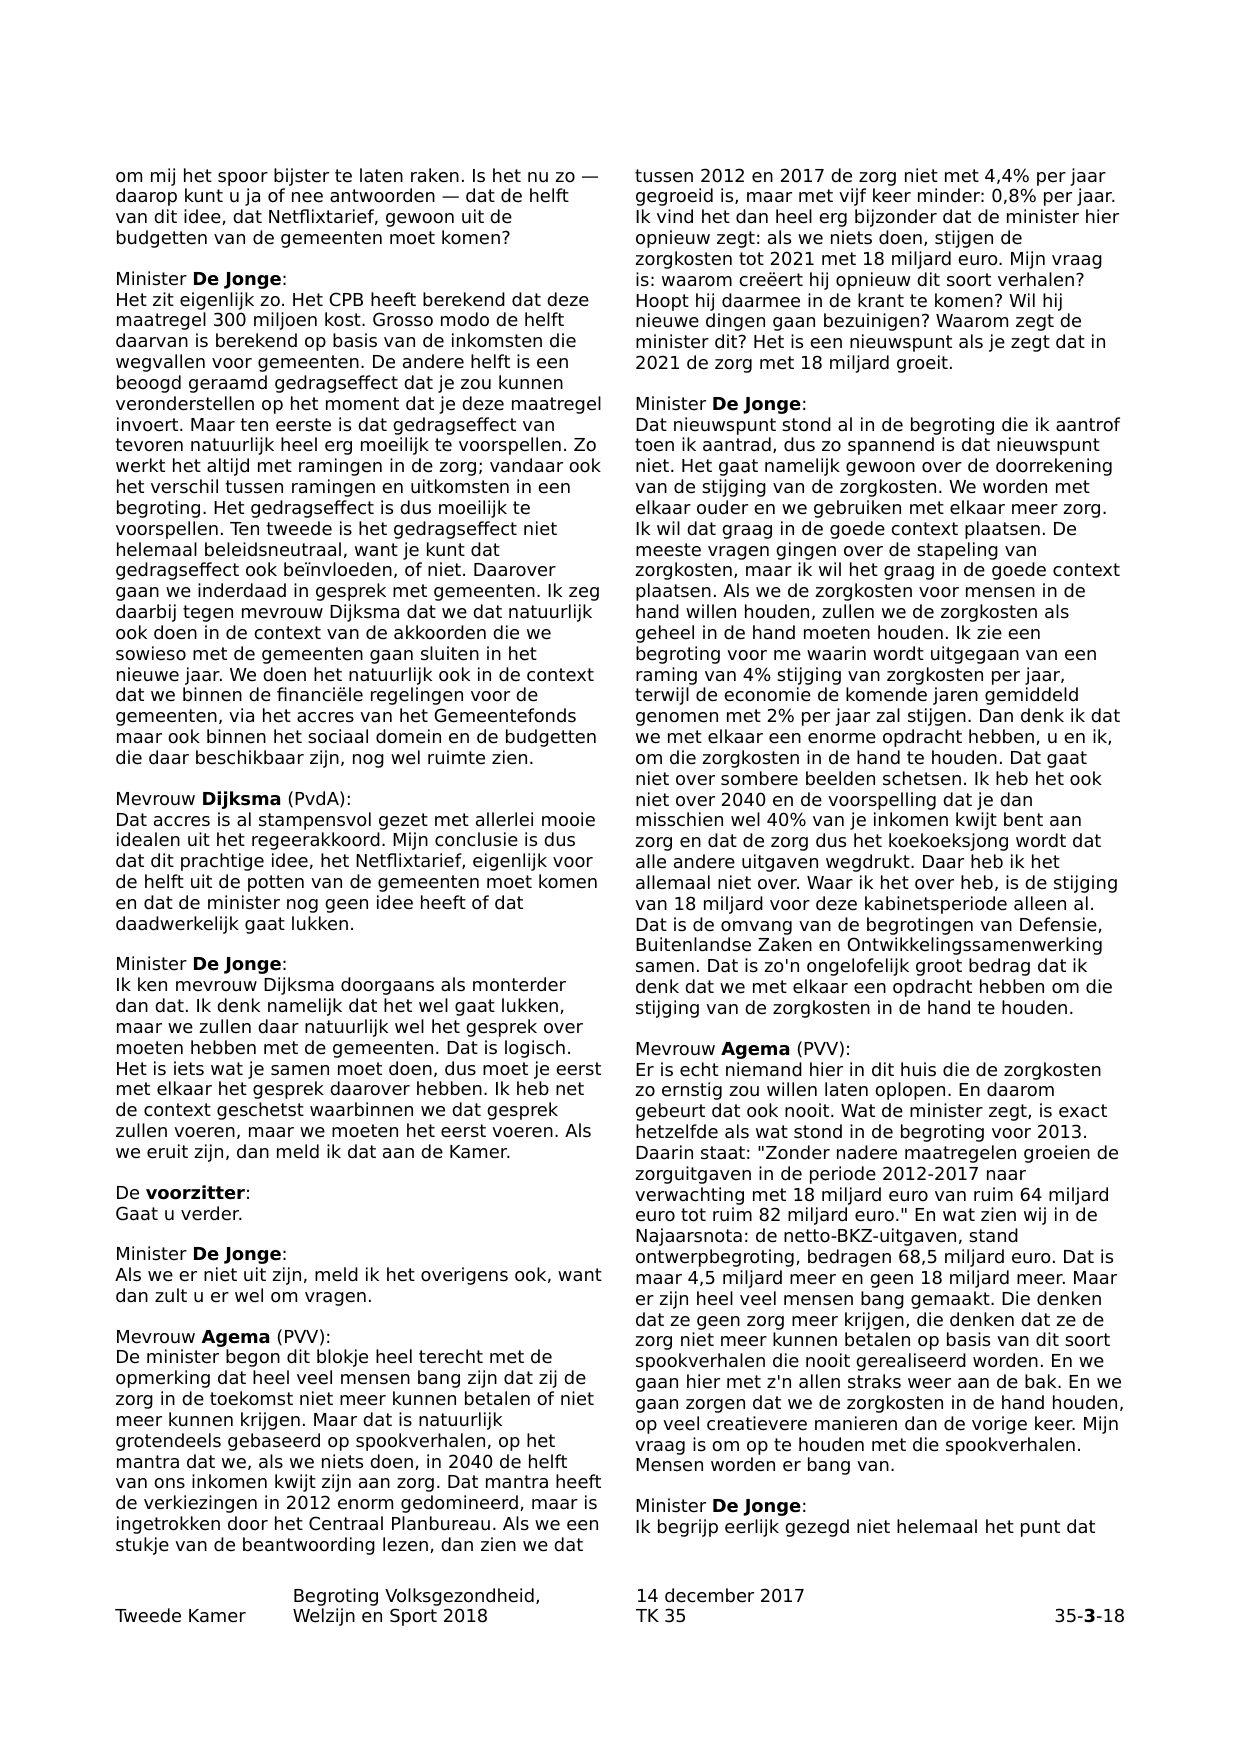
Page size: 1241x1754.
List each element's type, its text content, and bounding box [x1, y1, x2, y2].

text De minister begon dit blokje heel terecht met de opmerking dat heel veel mensen bang zijn dat zij de zorg in de toekomst niet meer kunnen betalen of niet meer kunnen krijgen. Maar dat is natuurlijk grotendeels gebaseerd op spookverhalen, op het mantra dat we, als we niets doen, in 2040 de helft van ons inkomen kwijt zijn aan zorg. Dat mantra heeft de verkiezingen in 2012 enorm gedomineerd, maar is ingetrokken door het Centraal Planbureau. Als we een stukje van de beantwoording lezen, dan zien we dat [115, 1347, 605, 1556]
text Ik begrijp eerlijk gezegd niet helemaal het punt dat [635, 1517, 1125, 1537]
text Als we er niet uit zijn, meld ik het overigens ook, want dan zult u er wel om vragen. [115, 1265, 605, 1306]
text om mij het spoor bijster te laten raken. Is het nu zo — daarop kunt u ja of nee antwoorden — dat de helft van dit idee, dat Netflixtarief, gewoon uit de budgetten van de gemeenten moet komen? [115, 165, 605, 249]
text Mevrouw Dijksma (PvdA): [115, 788, 605, 809]
text Minister De Jonge: [115, 954, 605, 975]
text Er is echt niemand hier in dit huis die de zorgkosten zo ernstig zou willen laten oplopen. En daarom gebeurt dat ook nooit. Wat de minister zegt, is exact hetzelfde als wat stond in de begroting voor 2013. Daarin staat: "Zonder nadere maatregelen groeien de zorguitgaven in de periode 2012-2017 naar verwachting met 18 miljard euro van ruim 64 miljard euro tot ruim 82 miljard euro." En wat zien wij in de Najaarsnota: de netto-BKZ-uitgaven, stand ontwerpbegroting, bedragen 68,5 miljard euro. Dat is maar 4,5 miljard meer en geen 18 miljard meer. Maar er zijn heel veel mensen bang gemaakt. Die denken dat ze geen zorg meer krijgen, die denken dat ze de zorg niet meer kunnen betalen op basis van dit soort spookverhalen die nooit gerealiseerd worden. En we gaan hier met z'n allen straks weer aan de bak. En we gaan zorgen dat we de zorgkosten in de hand houden, op veel creatievere manieren dan de vorige keer. Mijn vraag is om op te houden met die spookverhalen. Mensen worden er bang van. [635, 1059, 1125, 1476]
text Minister De Jonge: [115, 1244, 605, 1265]
text Minister De Jonge: [115, 269, 605, 289]
text Het zit eigenlijk zo. Het CPB heeft berekend dat deze maatregel 300 miljoen kost. Grosso modo de helft daarvan is berekend op basis van de inkomsten die wegvallen voor gemeenten. De andere helft is een beoogd geraamd gedragseffect dat je zou kunnen veronderstellen op het moment dat je deze maatregel invoert. Maar ten eerste is dat gedragseffect van tevoren natuurlijk heel erg moeilijk te voorspellen. Zo werkt het altijd met ramingen in de zorg; vandaar ook het verschil tussen ramingen en uitkomsten in een begroting. Het gedragseffect is dus moeilijk te voorspellen. Ten tweede is het gedragseffect niet helemaal beleidsneutraal, want je kunt dat gedragseffect ook beïnvloeden, of niet. Daarover gaan we inderdaad in gesprek met gemeenten. Ik zeg daarbij tegen mevrouw Dijksma dat we dat natuurlijk ook doen in de context van de akkoorden die we sowieso met de gemeenten gaan sluiten in het nieuwe jaar. We doen het natuurlijk ook in de context dat we binnen de financiële regelingen voor de gemeenten, via het accres van het Gemeentefonds maar ook binnen het sociaal domein en de budgetten die daar beschikbaar zijn, nog wel ruimte zien. [115, 289, 605, 768]
text De voorzitter: [115, 1182, 605, 1203]
text tussen 2012 en 2017 de zorg niet met 4,4% per jaar gegroeid is, maar met vijf keer minder: 0,8% per jaar. Ik vind het dan heel erg bijzonder dat de minister hier opnieuw zegt: als we niets doen, stijgen de zorgkosten tot 2021 met 18 miljard euro. Mijn vraag is: waarom creëert hij opnieuw dit soort verhalen? Hoopt hij daarmee in de krant te komen? Wil hij nieuwe dingen gaan bezuinigen? Waarom zegt de minister dit? Het is een nieuwspunt als je zegt dat in 2021 de zorg met 18 miljard groeit. [635, 165, 1125, 374]
text Ik ken mevrouw Dijksma doorgaans als monterder dan dat. Ik denk namelijk dat het wel gaat lukken, maar we zullen daar natuurlijk wel het gesprek over moeten hebben met de gemeenten. Dat is logisch. Het is iets wat je samen moet doen, dus moet je eerst met elkaar het gesprek daarover hebben. Ik heb net de context geschetst waarbinnen we dat gesprek zullen voeren, maar we moeten het eerst voeren. Als we eruit zijn, dan meld ik dat aan de Kamer. [115, 975, 605, 1162]
text Gaat u verder. [115, 1203, 605, 1224]
text Dat accres is al stampensvol gezet met allerlei mooie idealen uit het regeerakkoord. Mijn conclusie is dus dat dit prachtige idee, het Netflixtarief, eigenlijk voor de helft uit de potten van de gemeenten moet komen en dat de minister nog geen idee heeft of dat daadwerkelijk gaat lukken. [115, 809, 605, 934]
text Mevrouw Agema (PVV): [115, 1326, 605, 1347]
text Minister De Jonge: [635, 394, 1125, 414]
text Minister De Jonge: [635, 1496, 1125, 1517]
text Dat nieuwspunt stond al in de begroting die ik aantrof toen ik aantrad, dus zo spannend is dat nieuwspunt niet. Het gaat namelijk gewoon over de doorrekening van de stijging van de zorgkosten. We worden met elkaar ouder en we gebruiken met elkaar meer zorg. Ik wil dat graag in de goede context plaatsen. De meeste vragen gingen over de stapeling van zorgkosten, maar ik wil het graag in de goede context plaatsen. Als we de zorgkosten voor mensen in de hand willen houden, zullen we de zorgkosten als geheel in de hand moeten houden. Ik zie een begroting voor me waarin wordt uitgegaan van een raming van 4% stijging van zorgkosten per jaar, terwijl de economie de komende jaren gemiddeld genomen met 2% per jaar zal stijgen. Dan denk ik dat we met elkaar een enorme opdracht hebben, u en ik, om die zorgkosten in de hand te houden. Dat gaat niet over sombere beelden schetsen. Ik heb het ook niet over 2040 en de voorspelling dat je dan misschien wel 40% van je inkomen kwijt bent aan zorg en dat de zorg dus het koekoeksjong wordt dat alle andere uitgaven wegdrukt. Daar heb ik het allemaal niet over. Waar ik het over heb, is de stijging van 18 miljard voor deze kabinetsperiode alleen al. Dat is de omvang van de begrotingen van Defensie, Buitenlandse Zaken en Ontwikkelingssamenwerking samen. Dat is zo'n ongelofelijk groot bedrag dat ik denk dat we met elkaar een opdracht hebben om die stijging van de zorgkosten in de hand te houden. [635, 414, 1125, 1018]
text Mevrouw Agema (PVV): [635, 1038, 1125, 1059]
